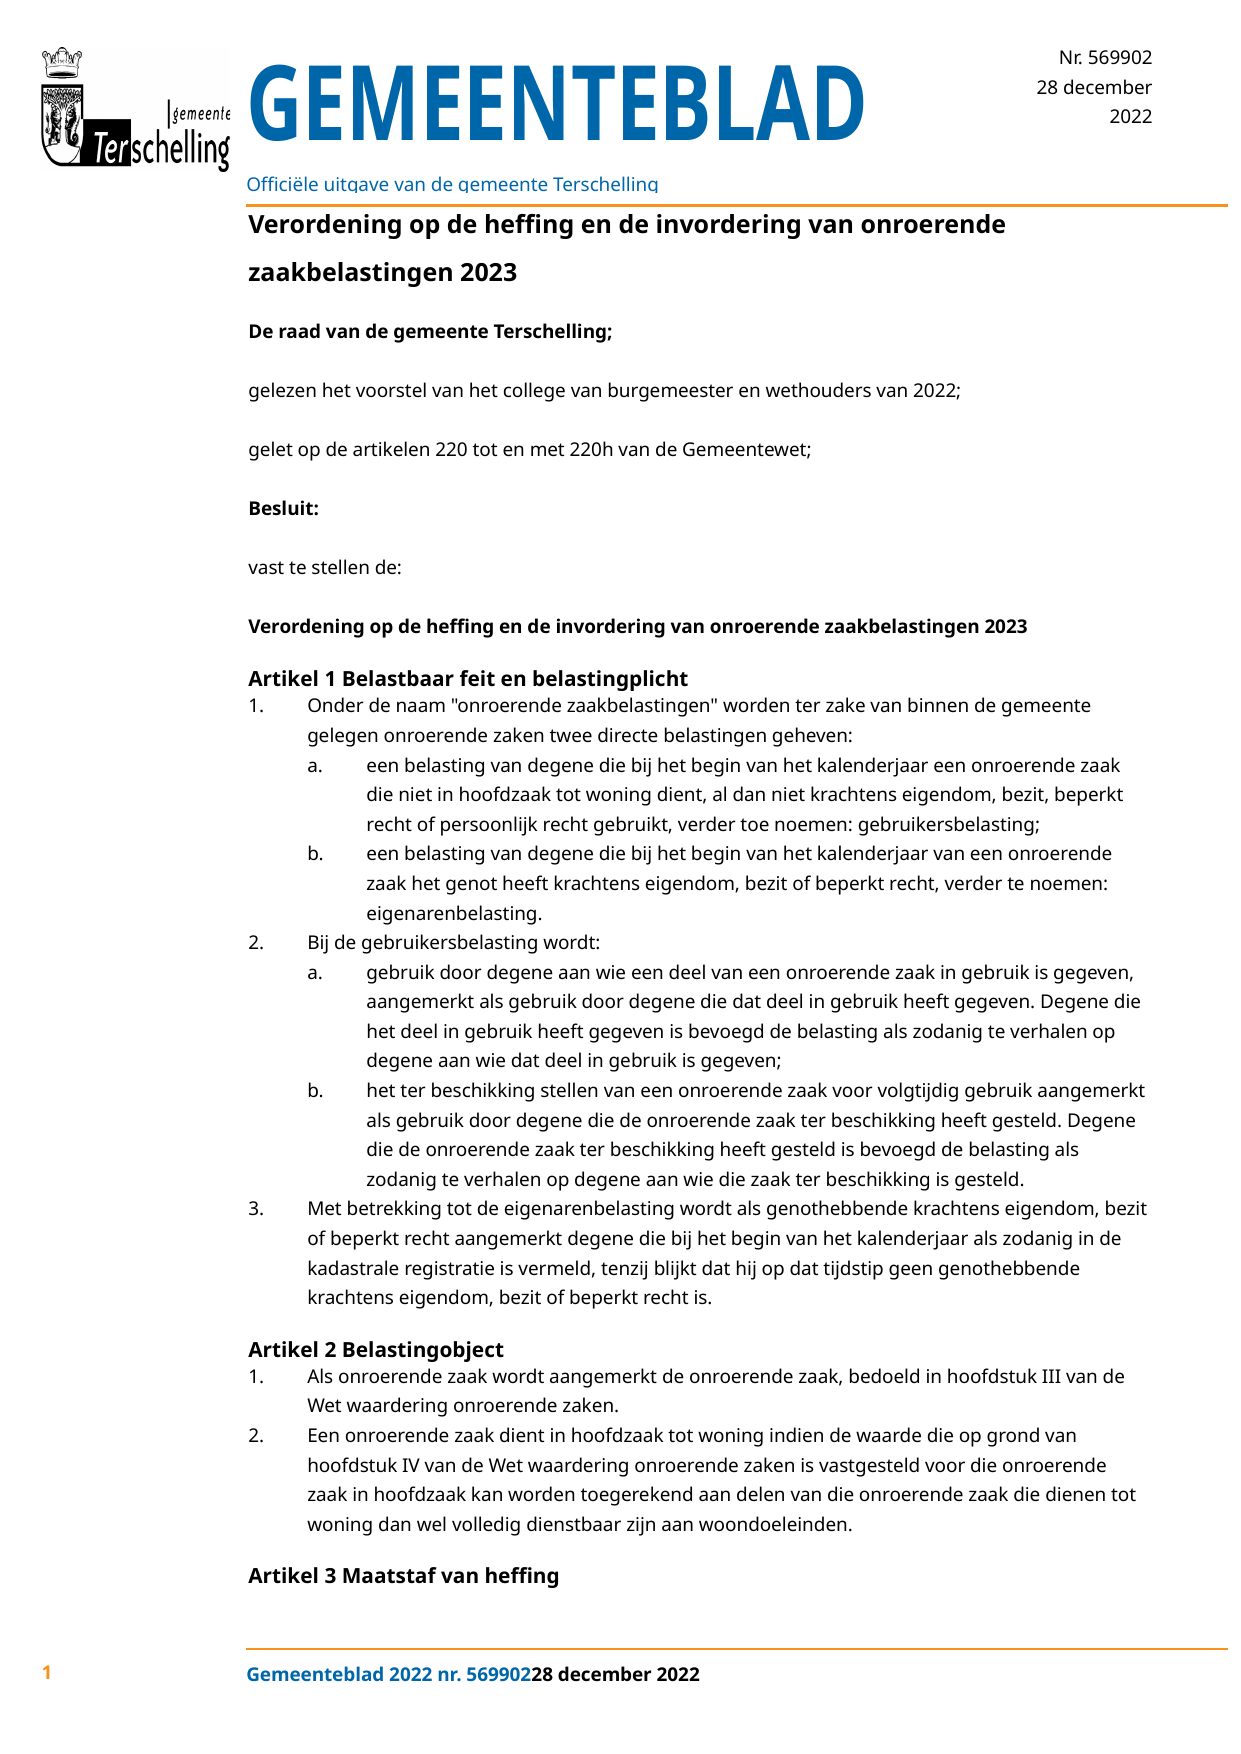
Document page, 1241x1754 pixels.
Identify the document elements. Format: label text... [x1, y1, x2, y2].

text Artikel 3 Maatstaf van heffing [248, 1561, 1152, 1590]
text De raad van de gemeente Terschelling; [248, 318, 1152, 344]
text gelezen het voorstel van het college van burgemeester en wethouders van 2022; [248, 377, 1152, 403]
text Artikel 2 Belastingobject [248, 1335, 1152, 1363]
list het ter beschikking stellen van een onroerende zaak voor volgtijdig gebruik aangemerkt als gebruik door degene die de onroerende zaak ter beschikking heeft gesteld. Degene die de onroerende zaak ter beschikking heeft gesteld is bevoegd de belasting als zodanig te verhalen op degene aan wie die zaak ter beschikking is gesteld. [307, 1077, 1152, 1192]
list een belasting van degene die bij het begin van het kalenderjaar een onroerende zaak die niet in hoofdzaak tot woning dient, al dan niet krachtens eigendom, bezit, beperkt recht of persoonlijk recht gebruikt, verder toe noemen: gebruikersbelasting; [307, 752, 1152, 837]
list Onder de naam "onroerende zaakbelastingen" worden ter zake van binnen de gemeente gelegen onroerende zaken twee directe belastingen geheven: [248, 693, 1152, 748]
text vast te stellen de: [248, 554, 1152, 580]
text Besluit: [248, 495, 1152, 521]
list Bij de gebruikersbelasting wordt: [248, 929, 1152, 955]
list Als onroerende zaak wordt aangemerkt de onroerende zaak, bedoeld in hoofdstuk III van de Wet waardering onroerende zaken. [248, 1363, 1152, 1418]
text Verordening op de heffing en de invordering van onroerende zaakbelastingen 2023 [248, 614, 1152, 639]
list een belasting van degene die bij het begin van het kalenderjaar van een onroerende zaak het genot heeft krachtens eigendom, bezit of beperkt recht, verder te noemen: eigenarenbelasting. [307, 841, 1152, 925]
list Met betrekking tot de eigenarenbelasting wordt als genothebbende krachtens eigendom, bezit of beperkt recht aangemerkt degene die bij het begin van het kalenderjaar als zodanig in de kadastrale registratie is vermeld, tenzij blijkt dat hij op dat tijdstip geen genothebbende krachtens eigendom, bezit of beperkt recht is. [248, 1196, 1152, 1310]
text Artikel 1 Belastbaar feit en belastingplicht [248, 664, 1152, 693]
picture [41, 47, 231, 172]
list gebruik door degene aan wie een deel van een onroerende zaak in gebruik is gegeven, aangemerkt als gebruik door degene die dat deel in gebruik heeft gegeven. Degene die het deel in gebruik heeft gegeven is bevoegd de belasting als zodanig te verhalen op degene aan wie dat deel in gebruik is gegeven; [307, 959, 1152, 1073]
text gelet op de artikelen 220 tot en met 220h van de Gemeentewet; [248, 436, 1152, 462]
text Verordening op de heffing en de invordering van onroerende zaakbelastingen 2023 [248, 207, 1152, 288]
list Een onroerende zaak dient in hoofdzaak tot woning indien de waarde die op grond van hoofdstuk IV van de Wet waardering onroerende zaken is vastgesteld voor die onroerende zaak in hoofdzaak kan worden toegerekend aan delen van die onroerende zaak die dienen tot woning dan wel volledig dienstbaar zijn aan woondoeleinden. [248, 1422, 1152, 1537]
